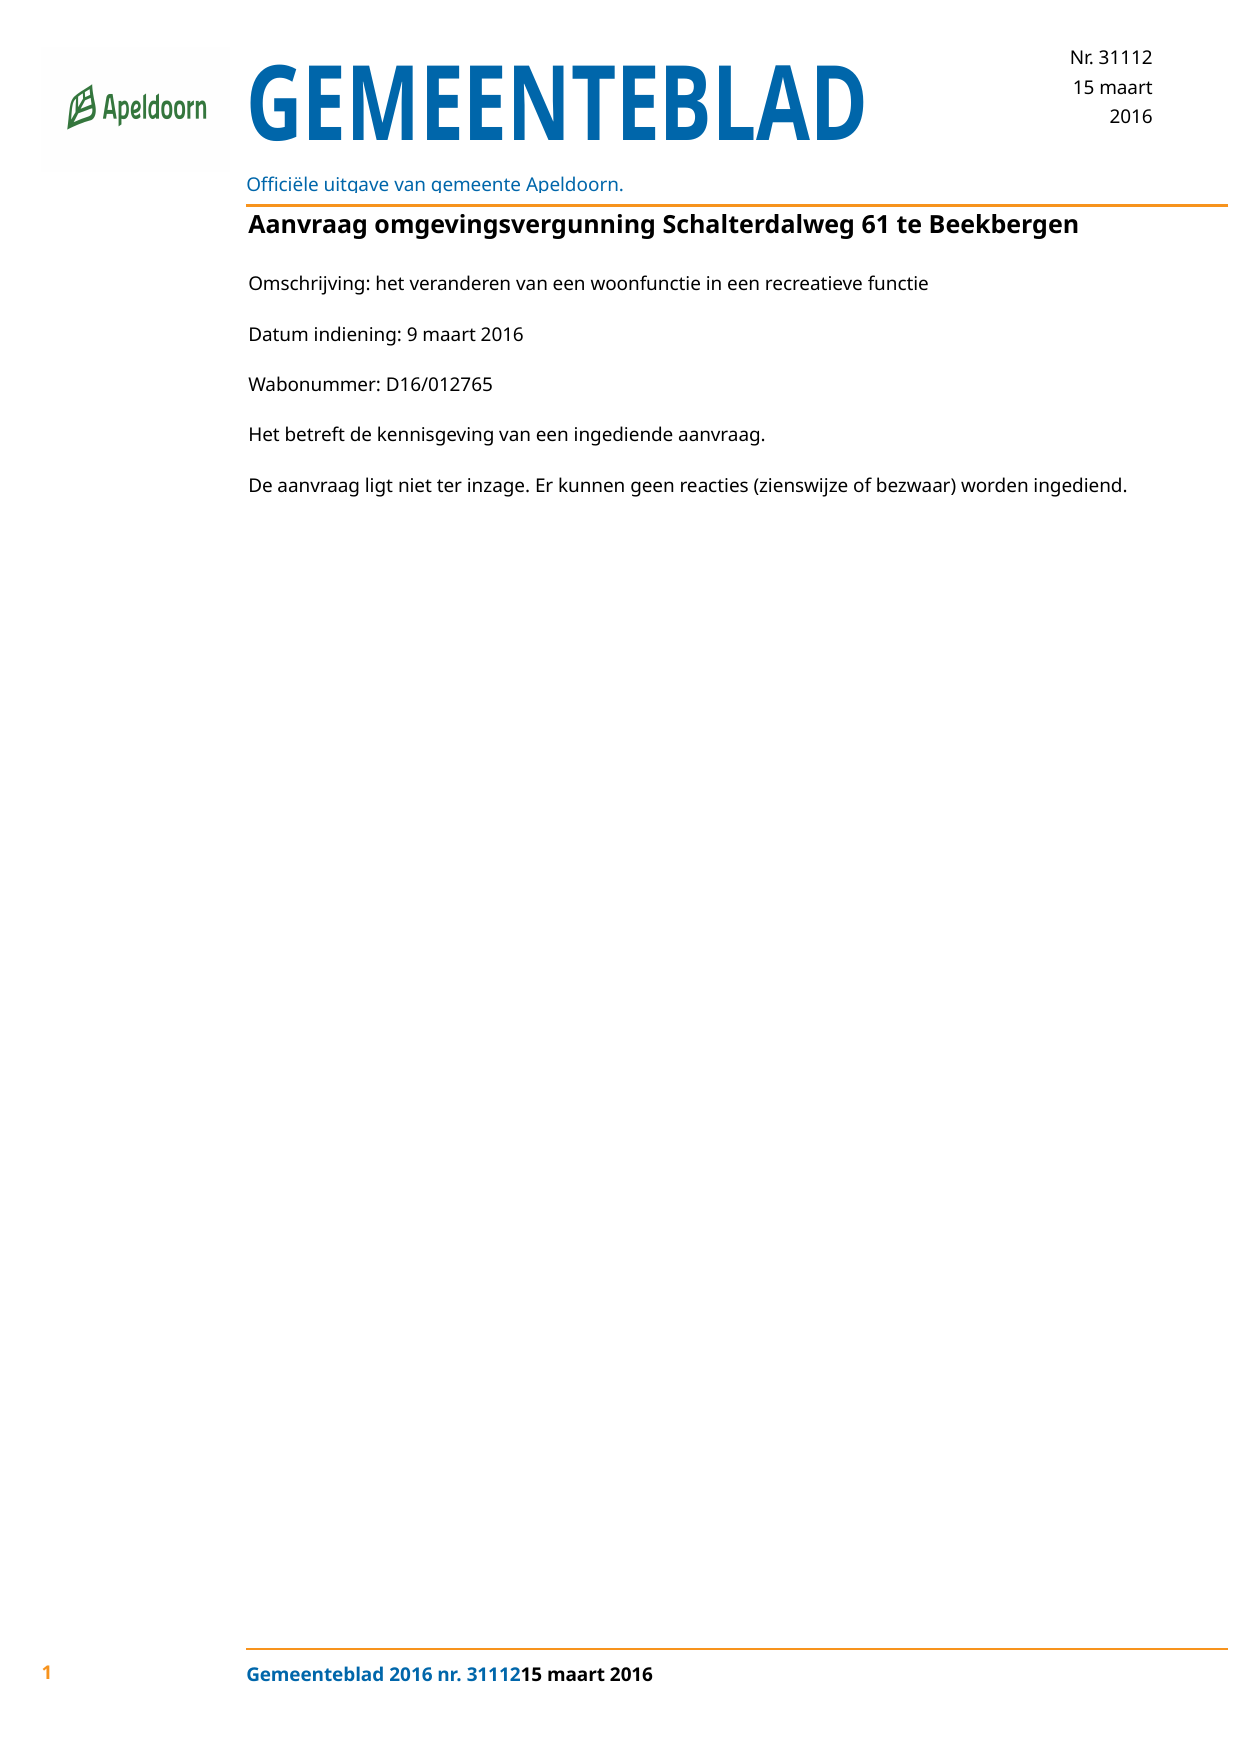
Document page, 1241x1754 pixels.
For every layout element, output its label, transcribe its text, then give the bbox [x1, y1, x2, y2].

text Omschrijving: het veranderen van een woonfunctie in een recreatieve functie [248, 270, 1152, 296]
text Het betreft de kennisgeving van een ingediende aanvraag. [248, 422, 1152, 447]
text Datum indiening: 9 maart 2016 [248, 321, 1152, 346]
text Aanvraag omgevingsvergunning Schalterdalweg 61 te Beekbergen [248, 207, 1152, 241]
text Wabonummer: D16/012765 [248, 371, 1152, 397]
text De aanvraag ligt niet ter inzage. Er kunnen geen reacties (zienswijze of bezwaar) worden ingediend. [248, 472, 1152, 498]
picture [41, 47, 231, 172]
